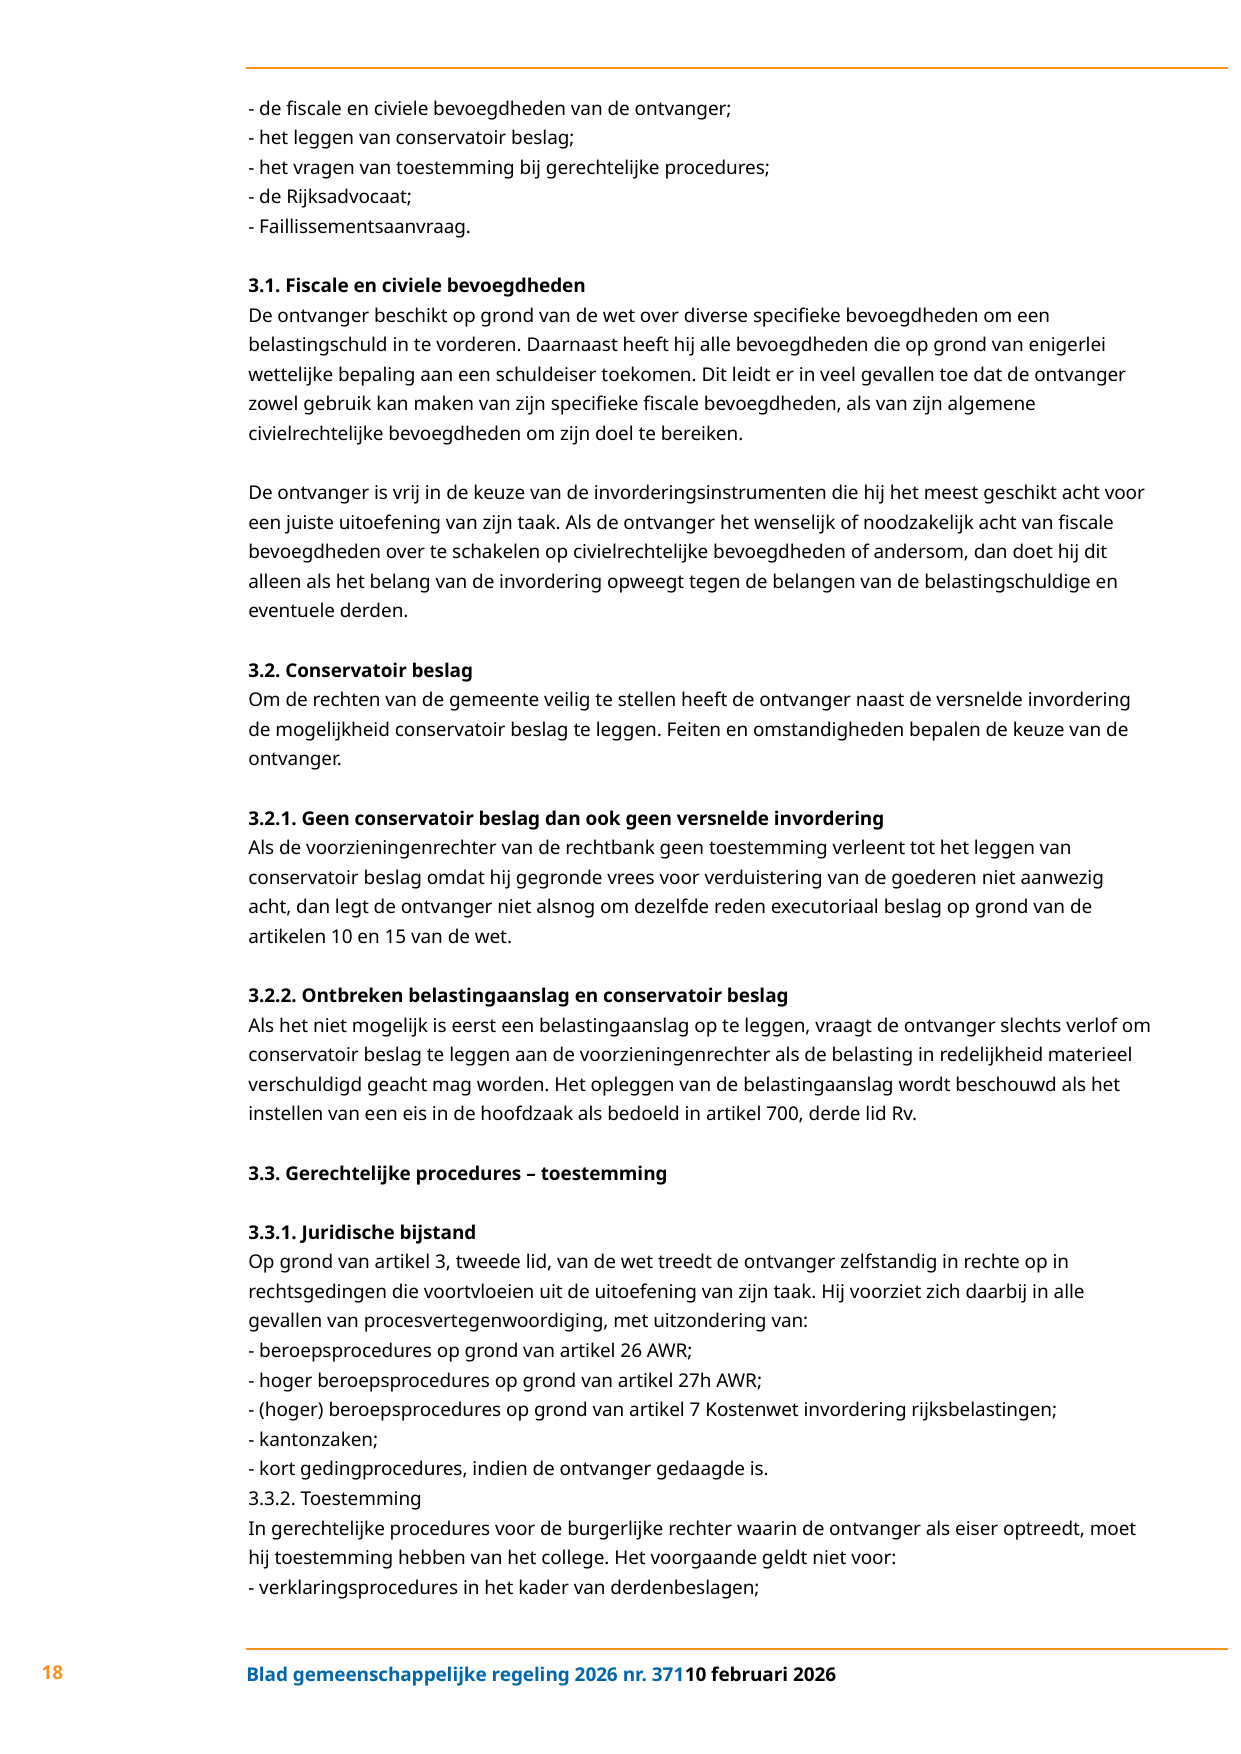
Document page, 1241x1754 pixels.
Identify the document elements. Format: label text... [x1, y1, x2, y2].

text - hoger beroepsprocedures op grond van artikel 27h AWR; [248, 1367, 1152, 1393]
text Als het niet mogelijk is eerst een belastingaanslag op te leggen, vraagt de ontvanger slechts verlof om conservatoir beslag te leggen aan de voorzieningenrechter als de belasting in redelijkheid materieel verschuldigd geacht mag worden. Het opleggen van de belastingaanslag wordt beschouwd als het instellen van een eis in de hoofdzaak als bedoeld in artikel 700, derde lid Rv. [248, 1012, 1152, 1126]
text 3.3.2. Toestemming [248, 1485, 1152, 1511]
picture [41, 47, 231, 172]
text 3.3. Gerechtelijke procedures – toestemming [248, 1160, 1152, 1186]
text De ontvanger beschikt op grond van de wet over diverse specifieke bevoegdheden om een belastingschuld in te vorderen. Daarnaast heeft hij alle bevoegdheden die op grond van enigerlei wettelijke bepaling aan een schuldeiser toekomen. Dit leidt er in veel gevallen toe dat de ontvanger zowel gebruik kan maken van zijn specifieke fiscale bevoegdheden, als van zijn algemene civielrechtelijke bevoegdheden om zijn doel te bereiken. [248, 302, 1152, 446]
text - kantonzaken; [248, 1426, 1152, 1452]
text - beroepsprocedures op grond van artikel 26 AWR; [248, 1337, 1152, 1363]
text - Faillissementsaanvraag. [248, 213, 1152, 239]
text Als de voorzieningenrechter van de rechtbank geen toestemming verleent tot het leggen van conservatoir beslag omdat hij gegronde vrees voor verduistering van de goederen niet aanwezig acht, dan legt de ontvanger niet alsnog om dezelfde reden executoriaal beslag op grond van de artikelen 10 en 15 van de wet. [248, 834, 1152, 949]
text 3.1. Fiscale en civiele bevoegdheden [248, 272, 1152, 298]
text - kort gedingprocedures, indien de ontvanger gedaagde is. [248, 1456, 1152, 1481]
text In gerechtelijke procedures voor de burgerlijke rechter waarin de ontvanger als eiser optreedt, moet hij toestemming hebben van het college. Het voorgaande geldt niet voor: [248, 1515, 1152, 1570]
text De ontvanger is vrij in de keuze van de invorderingsinstrumenten die hij het meest geschikt acht voor een juiste uitoefening van zijn taak. Als de ontvanger het wenselijk of noodzakelijk acht van fiscale bevoegdheden over te schakelen op civielrechtelijke bevoegdheden of andersom, dan doet hij dit alleen als het belang van de invordering opweegt tegen de belangen van de belastingschuldige en eventuele derden. [248, 479, 1152, 623]
text 3.2.2. Ontbreken belastingaanslag en conservatoir beslag [248, 982, 1152, 1008]
text - het vragen van toestemming bij gerechtelijke procedures; [248, 154, 1152, 180]
text - de Rijksadvocaat; [248, 183, 1152, 209]
text Om de rechten van de gemeente veilig te stellen heeft de ontvanger naast de versnelde invordering de mogelijkheid conservatoir beslag te leggen. Feiten en omstandigheden bepalen de keuze van de ontvanger. [248, 686, 1152, 771]
text Op grond van artikel 3, tweede lid, van de wet treedt de ontvanger zelfstandig in rechte op in rechtsgedingen die voortvloeien uit de uitoefening van zijn taak. Hij voorziet zich daarbij in alle gevallen van procesvertegenwoordiging, met uitzondering van: [248, 1248, 1152, 1333]
text - de fiscale en civiele bevoegdheden van de ontvanger; [248, 95, 1152, 121]
text 3.3.1. Juridische bijstand [248, 1219, 1152, 1245]
text - (hoger) beroepsprocedures op grond van artikel 7 Kostenwet invordering rijksbelastingen; [248, 1396, 1152, 1422]
text - het leggen van conservatoir beslag; [248, 124, 1152, 150]
text 3.2.1. Geen conservatoir beslag dan ook geen versnelde invordering [248, 805, 1152, 831]
text 3.2. Conservatoir beslag [248, 657, 1152, 683]
text - verklaringsprocedures in het kader van derdenbeslagen; [248, 1574, 1152, 1600]
